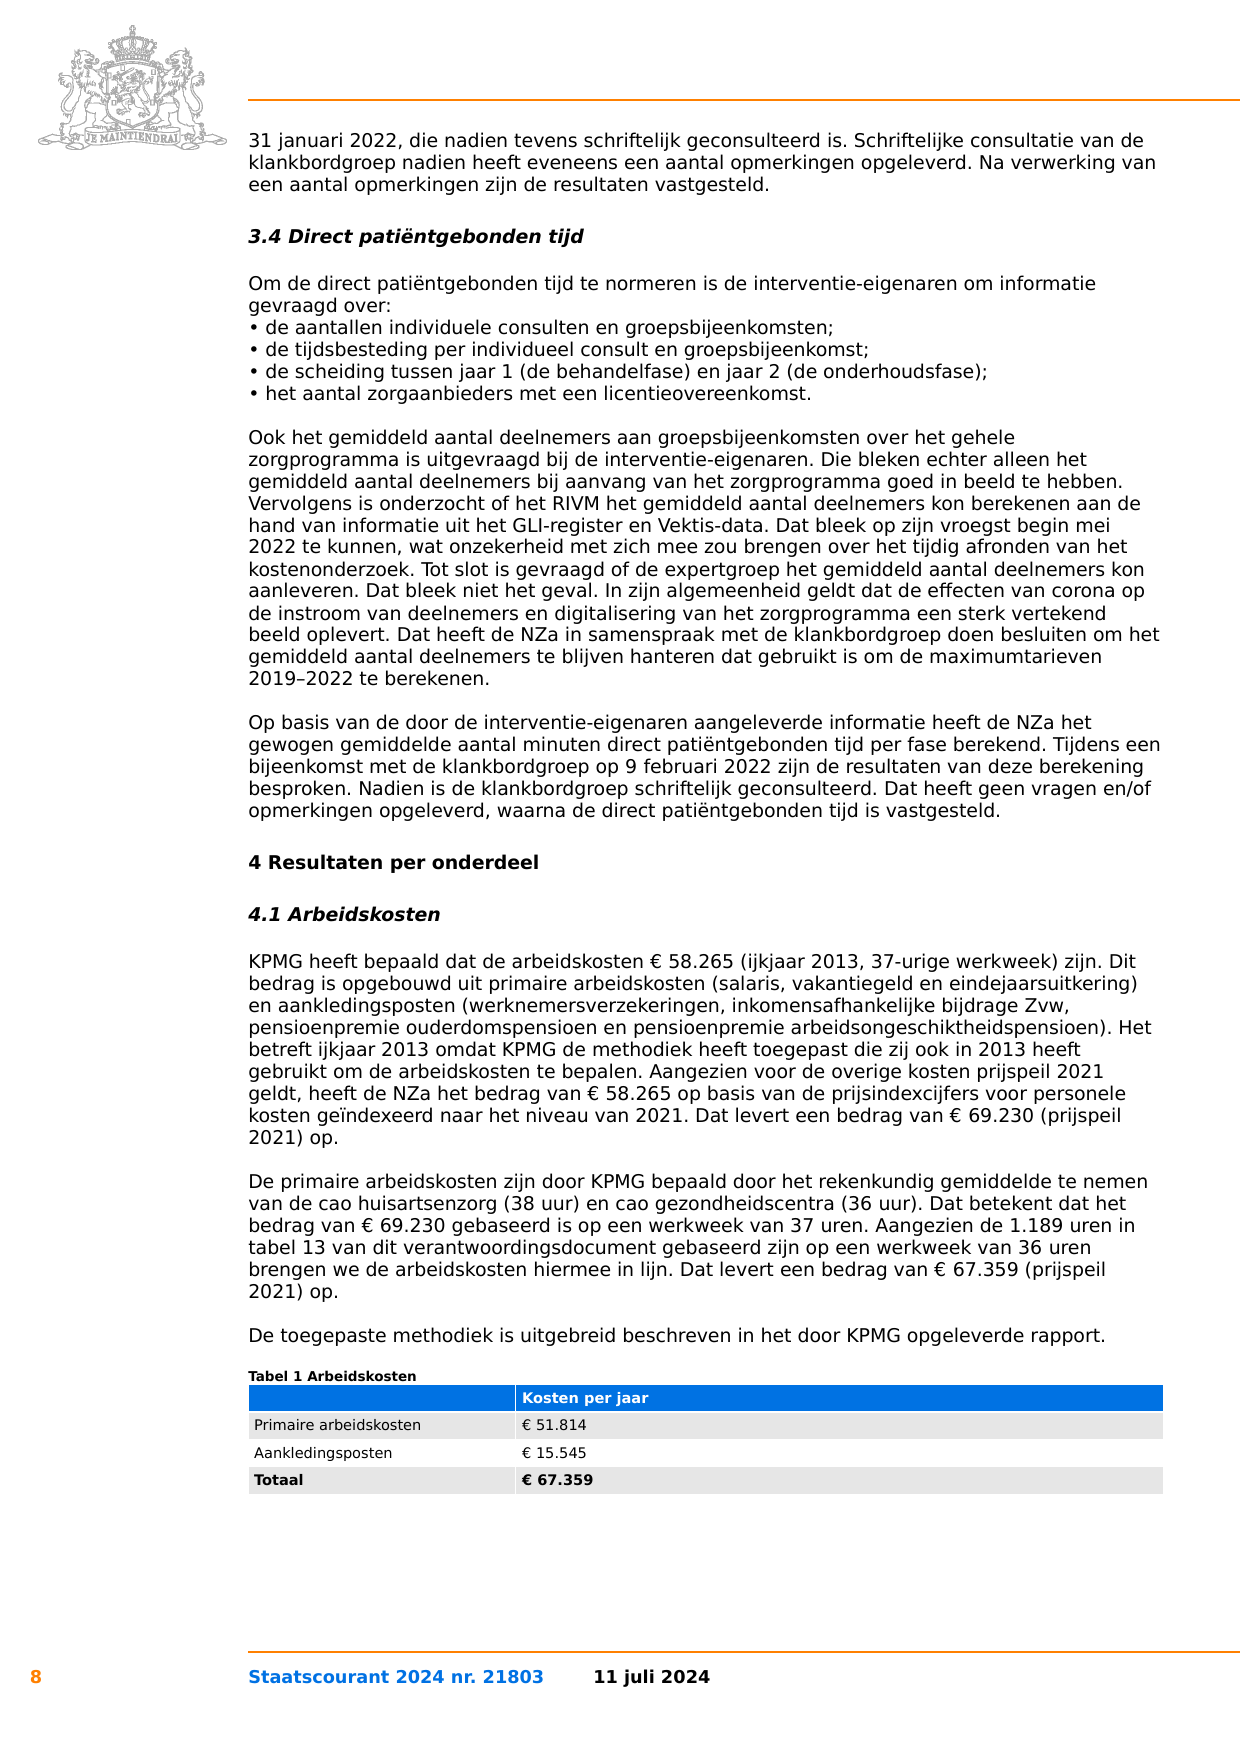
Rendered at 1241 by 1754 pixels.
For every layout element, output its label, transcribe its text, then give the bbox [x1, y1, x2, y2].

text • de aantallen individuele consulten en groepsbijeenkomsten; [248, 317, 1163, 339]
text Op basis van de door de interventie-eigenaren aangeleverde informatie heeft de NZa het gewogen gemiddelde aantal minuten direct patiëntgebonden tijd per fase berekend. Tijdens een bijeenkomst met de klankbordgroep op 9 februari 2022 zijn de resultaten van deze berekening besproken. Nadien is de klankbordgroep schriftelijk geconsulteerd. Dat heeft geen vragen en/of opmerkingen opgeleverd, waarna de direct patiëntgebonden tijd is vastgesteld. [248, 712, 1163, 822]
text KPMG heeft bepaald dat de arbeidskosten € 58.265 (ijkjaar 2013, 37-urige werkweek) zijn. Dit bedrag is opgebouwd uit primaire arbeidskosten (salaris, vakantiegeld en eindejaarsuitkering) en aankledingsposten (werknemersverzekeringen, inkomensafhankelijke bijdrage Zvw, pensioenpremie ouderdomspensioen en pensioenpremie arbeidsongeschiktheidspensioen). Het betreft ijkjaar 2013 omdat KPMG de methodiek heeft toegepast die zij ook in 2013 heeft gebruikt om de arbeidskosten te bepalen. Aangezien voor de overige kosten prijspeil 2021 geldt, heeft de NZa het bedrag van € 58.265 op basis van de prijsindexcijfers voor personele kosten geïndexeerd naar het niveau van 2021. Dat levert een bedrag van € 69.230 (prijspeil 2021) op. [248, 951, 1163, 1149]
table_cell [249, 1385, 515, 1411]
table_cell € 15.545 [516, 1440, 1163, 1466]
text • de scheiding tussen jaar 1 (de behandelfase) en jaar 2 (de onderhoudsfase); [248, 361, 1163, 383]
text • de tijdsbesteding per individueel consult en groepsbijeenkomst; [248, 339, 1163, 361]
text De primaire arbeidskosten zijn door KPMG bepaald door het rekenkundig gemiddelde te nemen van de cao huisartsenzorg (38 uur) en cao gezondheidscentra (36 uur). Dat betekent dat het bedrag van € 69.230 gebaseerd is op een werkweek van 37 uren. Aangezien de 1.189 uren in tabel 13 van dit verantwoordingsdocument gebaseerd zijn op een werkweek van 36 uren brengen we de arbeidskosten hiermee in lijn. Dat levert een bedrag van € 67.359 (prijspeil 2021) op. [248, 1171, 1163, 1303]
table_cell Totaal [249, 1467, 515, 1494]
picture [38, 25, 227, 150]
table_cell € 67.359 [516, 1467, 1163, 1494]
table_cell € 51.814 [516, 1413, 1163, 1439]
text Ook het gemiddeld aantal deelnemers aan groepsbijeenkomsten over het gehele zorgprogramma is uitgevraagd bij de interventie-eigenaren. Die bleken echter alleen het gemiddeld aantal deelnemers bij aanvang van het zorgprogramma goed in beeld te hebben. Vervolgens is onderzocht of het RIVM het gemiddeld aantal deelnemers kon berekenen aan de hand van informatie uit het GLI-register en Vektis-data. Dat bleek op zijn vroegst begin mei 2022 te kunnen, wat onzekerheid met zich mee zou brengen over het tijdig afronden van het kostenonderzoek. Tot slot is gevraagd of de expertgroep het gemiddeld aantal deelnemers kon aanleveren. Dat bleek niet het geval. In zijn algemeenheid geldt dat de effecten van corona op de instroom van deelnemers en digitalisering van het zorgprogramma een sterk vertekend beeld oplevert. Dat heeft de NZa in samenspraak met de klankbordgroep doen besluiten om het gemiddeld aantal deelnemers te blijven hanteren dat gebruikt is om de maximumtarieven 2019–2022 te berekenen. [248, 427, 1163, 690]
subtitle 3.4 Direct patiëntgebonden tijd [248, 226, 1163, 248]
text 31 januari 2022, die nadien tevens schriftelijk geconsulteerd is. Schriftelijke consultatie van de klankbordgroep nadien heeft eveneens een aantal opmerkingen opgeleverd. Na verwerking van een aantal opmerkingen zijn de resultaten vastgesteld. [248, 130, 1163, 196]
table_header Tabel 1 Arbeidskosten [248, 1368, 1163, 1384]
subtitle 4 Resultaten per onderdeel [248, 852, 1163, 874]
text • het aantal zorgaanbieders met een licentieovereenkomst. [248, 383, 1163, 405]
text Om de direct patiëntgebonden tijd te normeren is de interventie-eigenaren om informatie gevraagd over: [248, 273, 1163, 317]
subtitle 4.1 Arbeidskosten [248, 904, 1163, 926]
table_cell Aankledingsposten [249, 1440, 515, 1466]
table_cell Primaire arbeidskosten [249, 1413, 515, 1439]
text De toegepaste methodiek is uitgebreid beschreven in het door KPMG opgeleverde rapport. [248, 1324, 1163, 1346]
table_cell Kosten per jaar [516, 1385, 1163, 1411]
